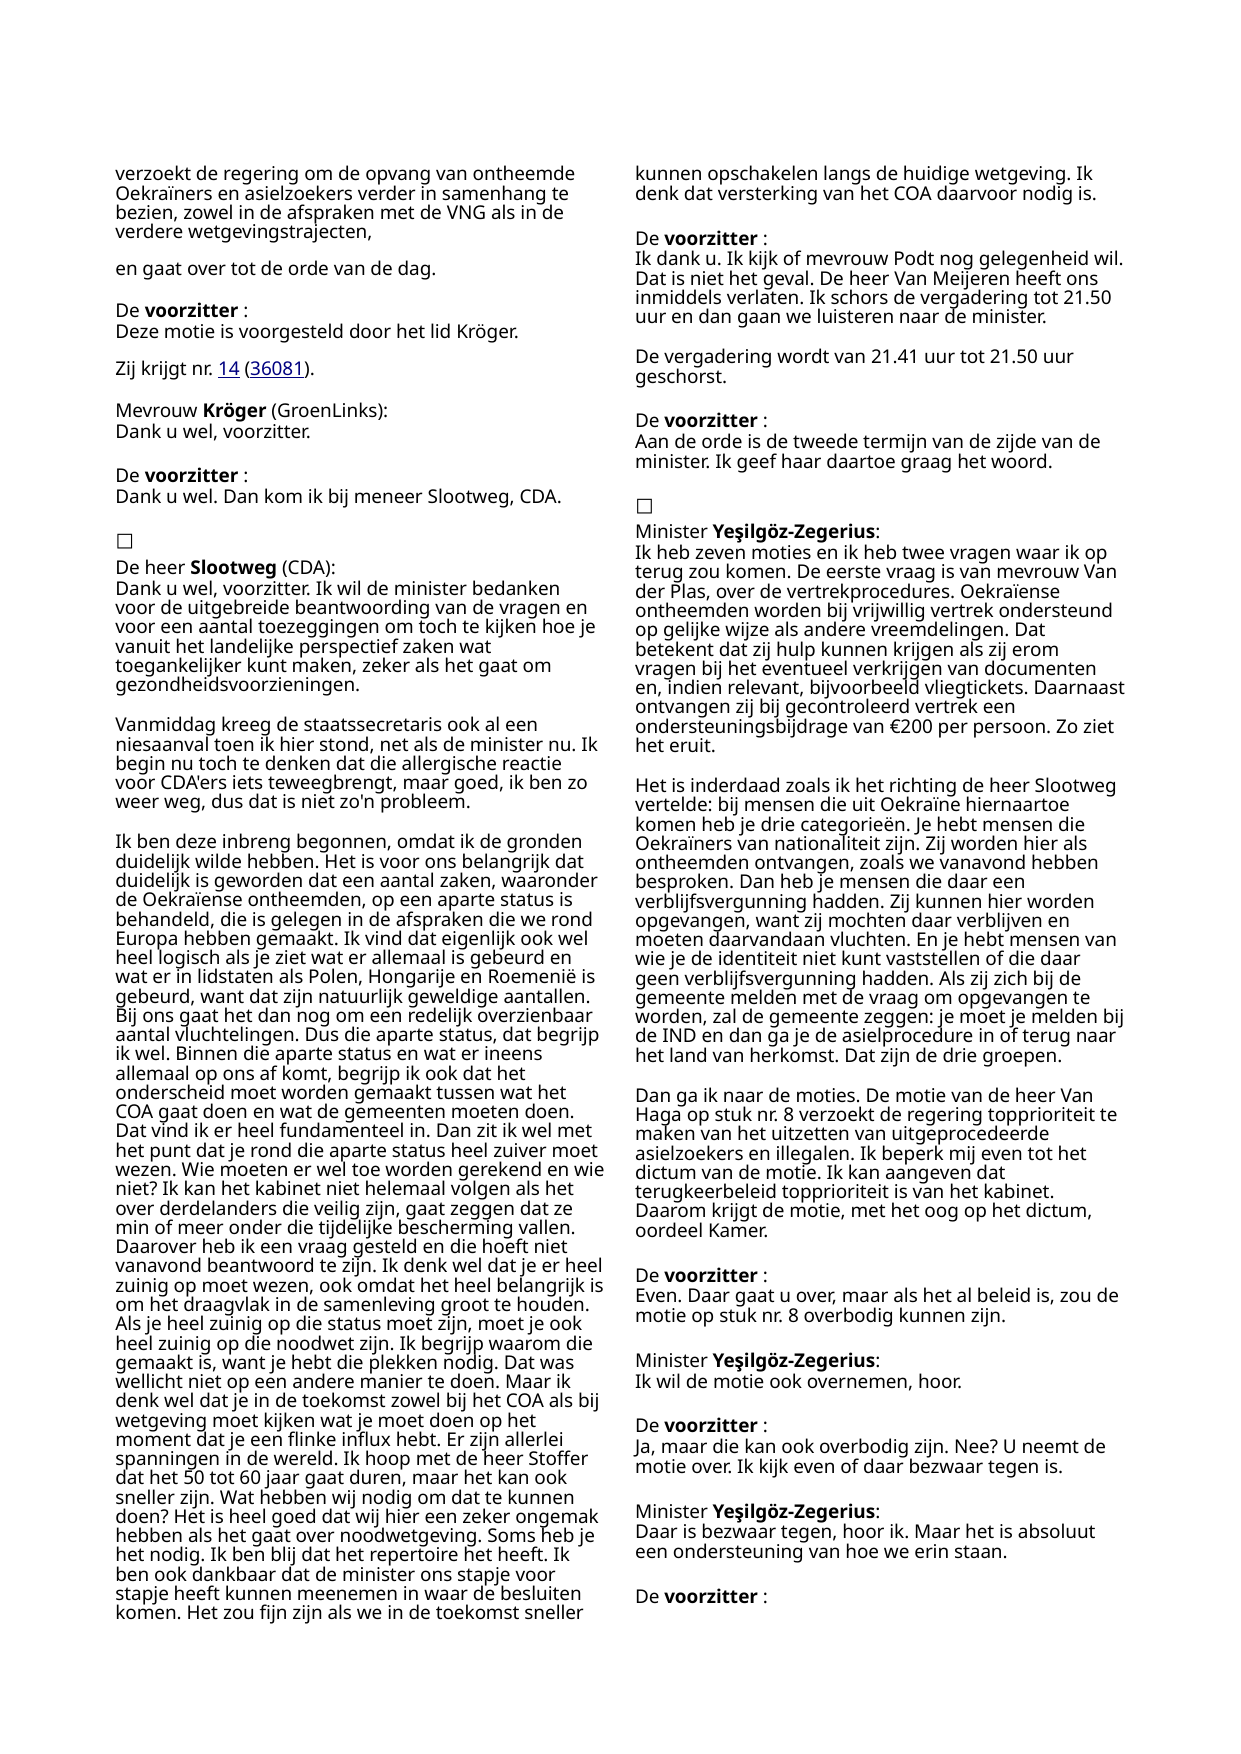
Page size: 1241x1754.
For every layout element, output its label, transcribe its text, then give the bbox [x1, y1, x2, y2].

text Minister Yeşilgöz-Zegerius: [635, 1347, 1125, 1373]
text kunnen opschakelen langs de huidige wetgeving. Ik denk dat versterking van het COA daarvoor nodig is. [635, 165, 1125, 204]
text De voorzitter : [115, 463, 605, 488]
text Daar is bezwaar tegen, hoor ik. Maar het is absoluut een ondersteuning van hoe we erin staan. [635, 1523, 1125, 1562]
text Dank u wel. Dan kom ik bij meneer Slootweg, CDA. [115, 488, 605, 508]
text Even. Daar gaat u over, maar als het al beleid is, zou de motie op stuk nr. 8 overbodig kunnen zijn. [635, 1287, 1125, 1326]
text De voorzitter : [635, 1413, 1125, 1438]
text De voorzitter : [635, 225, 1125, 250]
text Aan de orde is de tweede termijn van de zijde van de minister. Ik geef haar daartoe graag het woord. [635, 433, 1125, 472]
text De vergadering wordt van 21.41 uur tot 21.50 uur geschorst. [635, 348, 1125, 387]
text De voorzitter : [635, 1583, 1125, 1609]
text De voorzitter : [115, 297, 605, 323]
text De voorzitter : [635, 408, 1125, 433]
text Minister Yeşilgöz-Zegerius: [635, 518, 1125, 544]
text Minister Yeşilgöz-Zegerius: [635, 1498, 1125, 1523]
text Ik dank u. Ik kijk of mevrouw Podt nog gelegenheid wil. Dat is niet het geval. De heer Van Meijeren heeft ons inmiddels verlaten. Ik schors de vergadering tot 21.50 uur en dan gaan we luisteren naar de minister. [635, 250, 1125, 327]
text De voorzitter : [635, 1262, 1125, 1287]
text Ik ben deze inbreng begonnen, omdat ik de gronden duidelijk wilde hebben. Het is voor ons belangrijk dat duidelijk is geworden dat een aantal zaken, waaronder de Oekraïense ontheemden, op een aparte status is behandeld, die is gelegen in de afspraken die we rond Europa hebben gemaakt. Ik vind dat eigenlijk ook wel heel logisch als je ziet wat er allemaal is gebeurd en wat er in lidstaten als Polen, Hongarije en Roemenië is gebeurd, want dat zijn natuurlijk geweldige aantallen. Bij ons gaat het dan nog om een redelijk overzienbaar aantal vluchtelingen. Dus die aparte status, dat begrijp ik wel. Binnen die aparte status en wat er ineens allemaal op ons af komt, begrijp ik ook dat het onderscheid moet worden gemaakt tussen wat het COA gaat doen en wat de gemeenten moeten doen. Dat vind ik er heel fundamenteel in. Dan zit ik wel met het punt dat je rond die aparte status heel zuiver moet wezen. Wie moeten er wel toe worden gerekend en wie niet? Ik kan het kabinet niet helemaal volgen als het over derdelanders die veilig zijn, gaat zeggen dat ze min of meer onder die tijdelijke bescherming vallen. Daarover heb ik een vraag gesteld en die hoeft niet vanavond beantwoord te zijn. Ik denk wel dat je er heel zuinig op moet wezen, ook omdat het heel belangrijk is om het draagvlak in de samenleving groot te houden. Als je heel zuinig op die status moet zijn, moet je ook heel zuinig op die noodwet zijn. Ik begrijp waarom die gemaakt is, want je hebt die plekken nodig. Dat was wellicht niet op een andere manier te doen. Maar ik denk wel dat je in de toekomst zowel bij het COA als bij wetgeving moet kijken wat je moet doen op het moment dat je een flinke influx hebt. Er zijn allerlei spanningen in de wereld. Ik hoop met de heer Stoffer dat het 50 tot 60 jaar gaat duren, maar het kan ook sneller zijn. Wat hebben wij nodig om dat te kunnen doen? Het is heel goed dat wij hier een zeker ongemak hebben als het gaat over noodwetgeving. Soms heb je het nodig. Ik ben blij dat het repertoire het heeft. Ik ben ook dankbaar dat de minister ons stapje voor stapje heeft kunnen meenemen in waar de besluiten komen. Het zou fijn zijn als we in de toekomst sneller [115, 833, 605, 1623]
text Vanmiddag kreeg de staatssecretaris ook al een niesaanval toen ik hier stond, net als de minister nu. Ik begin nu toch te denken dat die allergische reactie voor CDA'ers iets teweegbrengt, maar goed, ik ben zo weer weg, dus dat is niet zo'n probleem. [115, 716, 605, 813]
text Mevrouw Kröger (GroenLinks): [115, 397, 605, 423]
text Ik wil de motie ook overnemen, hoor. [635, 1373, 1125, 1392]
text en gaat over tot de orde van de dag. [115, 260, 605, 279]
text ⬜ [635, 493, 1125, 518]
text Deze motie is voorgesteld door het lid Kröger. [115, 323, 605, 342]
text verzoekt de regering om de opvang van ontheemde Oekraïners en asielzoekers verder in samenhang te bezien, zowel in de afspraken met de VNG als in de verdere wetgevingstrajecten, [115, 165, 605, 242]
text Dan ga ik naar de moties. De motie van de heer Van Haga op stuk nr. 8 verzoekt de regering topprioriteit te maken van het uitzetten van uitgeprocedeerde asielzoekers en illegalen. Ik beperk mij even tot het dictum van de motie. Ik kan aangeven dat terugkeerbeleid topprioriteit is van het kabinet. Daarom krijgt de motie, met het oog op het dictum, oordeel Kamer. [635, 1087, 1125, 1241]
text De heer Slootweg (CDA): [115, 554, 605, 580]
text Zij krijgt nr. 14 (36081). [115, 360, 605, 379]
text Dank u wel, voorzitter. Ik wil de minister bedanken voor de uitgebreide beantwoording van de vragen en voor een aantal toezeggingen om toch te kijken hoe je vanuit het landelijke perspectief zaken wat toegankelijker kunt maken, zeker als het gaat om gezondheidsvoorzieningen. [115, 580, 605, 696]
text Ik heb zeven moties en ik heb twee vragen waar ik op terug zou komen. De eerste vraag is van mevrouw Van der Plas, over de vertrekprocedures. Oekraïense ontheemden worden bij vrijwillig vertrek ondersteund op gelijke wijze als andere vreemdelingen. Dat betekent dat zij hulp kunnen krijgen als zij erom vragen bij het eventueel verkrijgen van documenten en, indien relevant, bijvoorbeeld vliegtickets. Daarnaast ontvangen zij bij gecontroleerd vertrek een ondersteuningsbijdrage van €200 per persoon. Zo ziet het eruit. [635, 544, 1125, 756]
text Ja, maar die kan ook overbodig zijn. Nee? U neemt de motie over. Ik kijk even of daar bezwaar tegen is. [635, 1438, 1125, 1477]
text Dank u wel, voorzitter. [115, 423, 605, 442]
text ⬜ [115, 528, 605, 554]
text Het is inderdaad zoals ik het richting de heer Slootweg vertelde: bij mensen die uit Oekraïne hiernaartoe komen heb je drie categorieën. Je hebt mensen die Oekraïners van nationaliteit zijn. Zij worden hier als ontheemden ontvangen, zoals we vanavond hebben besproken. Dan heb je mensen die daar een verblijfsvergunning hadden. Zij kunnen hier worden opgevangen, want zij mochten daar verblijven en moeten daarvandaan vluchten. En je hebt mensen van wie je de identiteit niet kunt vaststellen of die daar geen verblijfsvergunning hadden. Als zij zich bij de gemeente melden met de vraag om opgevangen te worden, zal de gemeente zeggen: je moet je melden bij de IND en dan ga je de asielprocedure in of terug naar het land van herkomst. Dat zijn de drie groepen. [635, 777, 1125, 1066]
